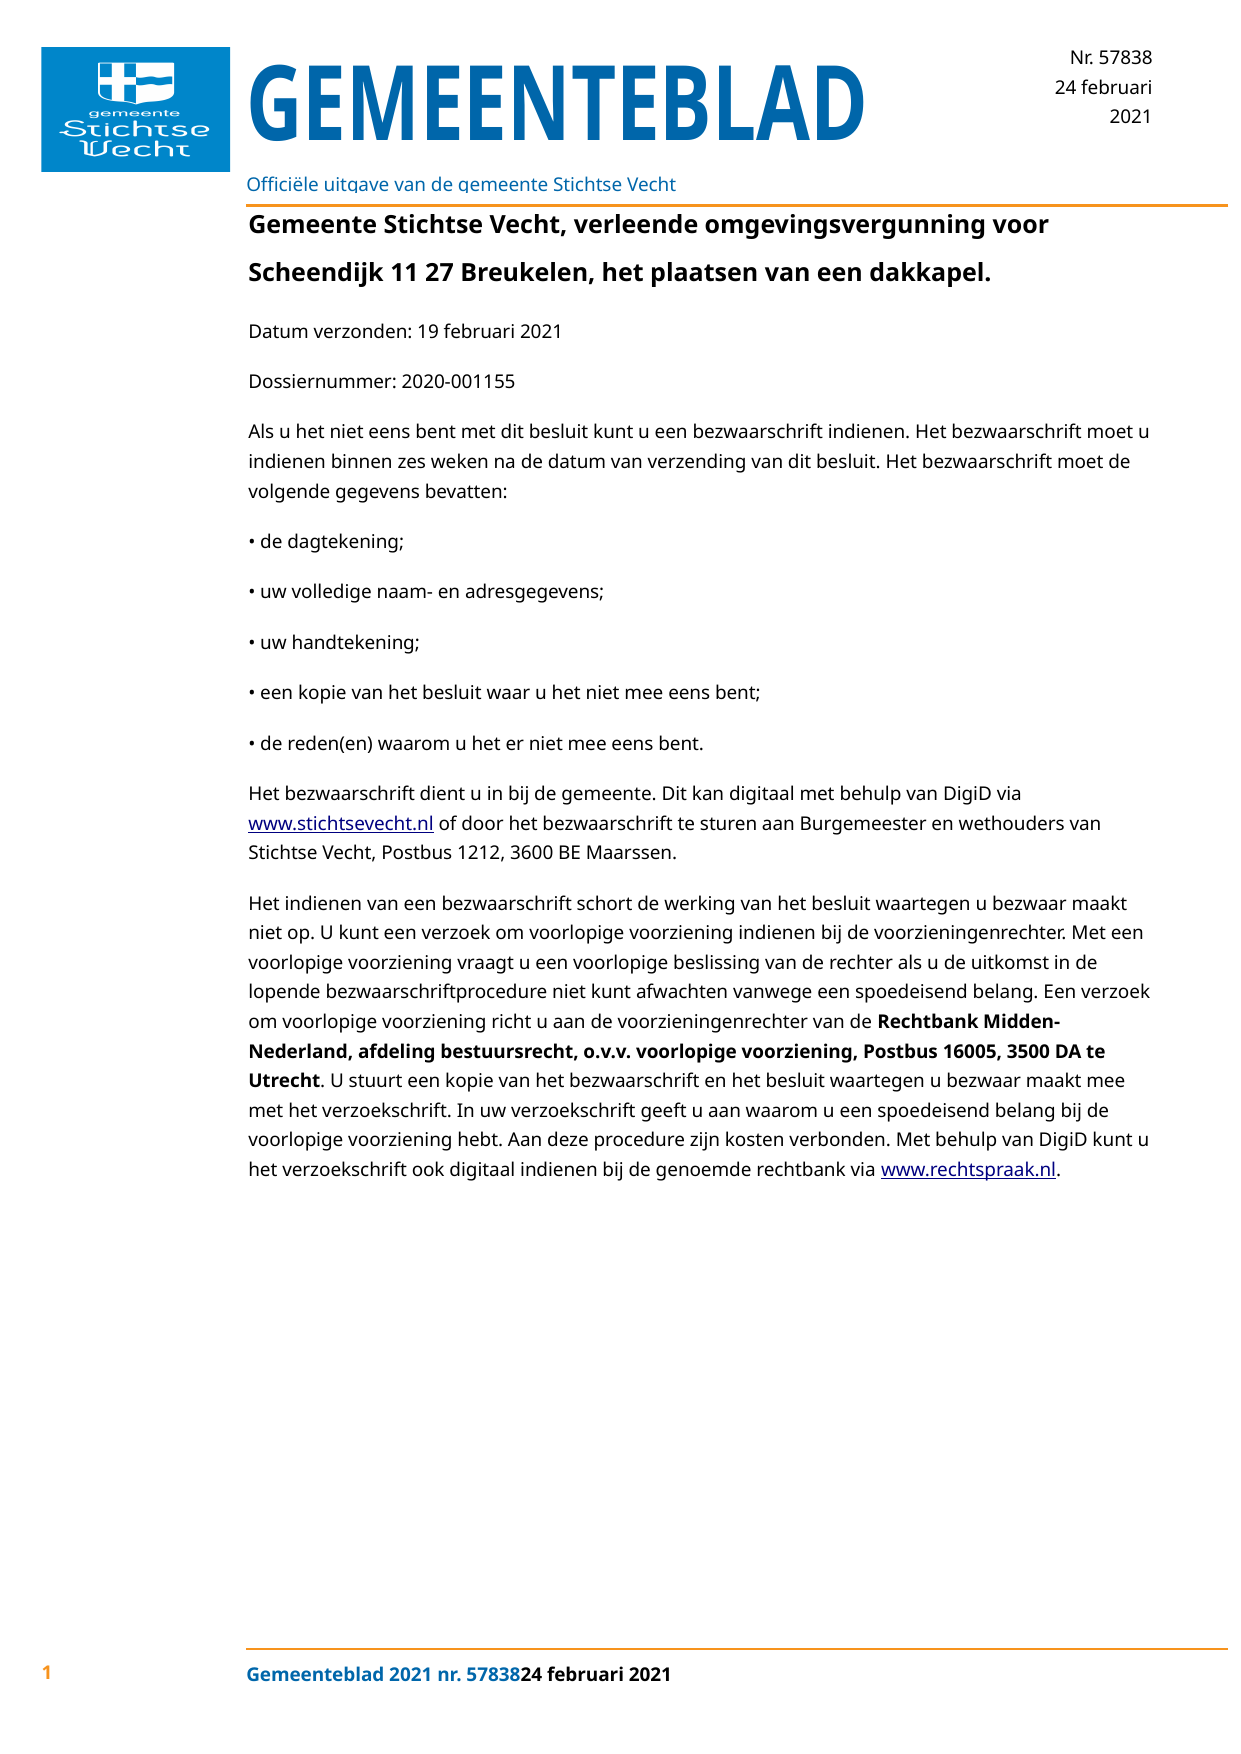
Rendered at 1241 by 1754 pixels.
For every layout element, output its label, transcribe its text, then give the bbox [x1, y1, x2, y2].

text Als u het niet eens bent met dit besluit kunt u een bezwaarschrift indienen. Het bezwaarschrift moet u indienen binnen zes weken na de datum van verzending van dit besluit. Het bezwaarschrift moet de volgende gegevens bevatten: [248, 419, 1152, 504]
text • uw volledige naam- en adresgegevens; [248, 579, 1152, 604]
text • de dagtekening; [248, 528, 1152, 554]
text Het indienen van een bezwaarschrift schort de werking van het besluit waartegen u bezwaar maakt niet op. U kunt een verzoek om voorlopige voorziening indienen bij de voorzieningenrechter. Met een voorlopige voorziening vraagt u een voorlopige beslissing van de rechter als u de uitkomst in de lopende bezwaarschriftprocedure niet kunt afwachten vanwege een spoedeisend belang. Een verzoek om voorlopige voorziening richt u aan de voorzieningenrechter van de Rechtbank Midden-Nederland, afdeling bestuursrecht, o.v.v. voorlopige voorziening, Postbus 16005, 3500 DA te Utrecht. U stuurt een kopie van het bezwaarschrift en het besluit waartegen u bezwaar maakt mee met het verzoekschrift. In uw verzoekschrift geeft u aan waarom u een spoedeisend belang bij de voorlopige voorziening hebt. Aan deze procedure zijn kosten verbonden. Met behulp van DigiD kunt u het verzoekschrift ook digitaal indienen bij de genoemde rechtbank via www.rechtspraak.nl. [248, 890, 1152, 1182]
text Dossiernummer: 2020-001155 [248, 368, 1152, 394]
picture [137, 63, 174, 103]
text • een kopie van het besluit waar u het niet mee eens bent; [248, 679, 1152, 705]
text Gemeente Stichtse Vecht, verleende omgevingsvergunning voor Scheendijk 11 27 Breukelen, het plaatsen van een dakkapel. [248, 207, 1152, 288]
text Het bezwaarschrift dient u in bij de gemeente. Dit kan digitaal met behulp van DigiD via www.stichtsevecht.nl of door het bezwaarschrift te sturen aan Burgemeester en wethouders van Stichtse Vecht, Postbus 1212, 3600 BE Maarssen. [248, 780, 1152, 865]
text • uw handtekening; [248, 629, 1152, 655]
text Datum verzonden: 19 februari 2021 [248, 318, 1152, 344]
picture [99, 63, 135, 101]
text • de reden(en) waarom u het er niet mee eens bent. [248, 730, 1152, 756]
